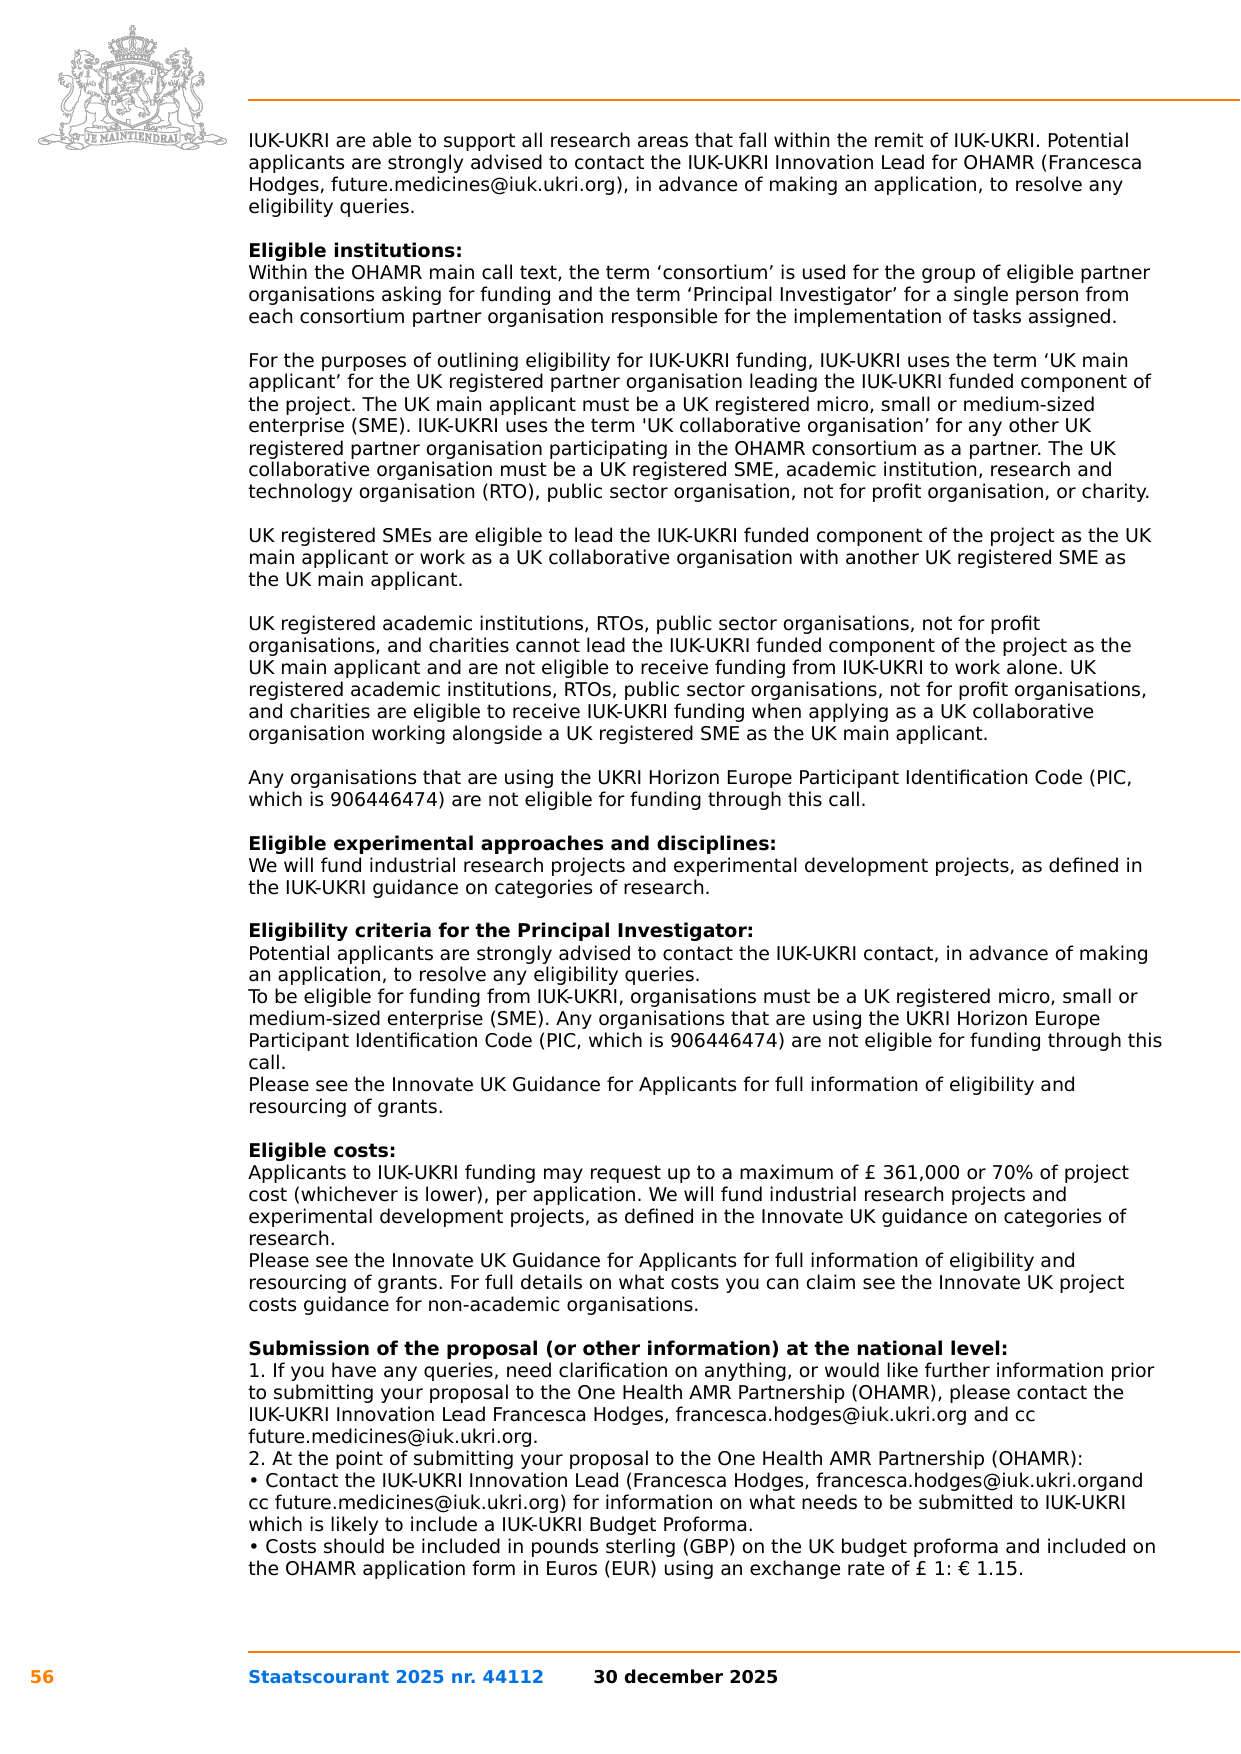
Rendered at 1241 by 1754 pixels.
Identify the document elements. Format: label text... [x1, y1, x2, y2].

text Eligible costs: [248, 1140, 1163, 1162]
text Within the OHAMR main call text, the term ‘consortium’ is used for the group of eligible partner organisations asking for funding and the term ‘Principal Investigator’ for a single person from each consortium partner organisation responsible for the implementation of tasks assigned. [248, 262, 1163, 328]
text Applicants to IUK-UKRI funding may request up to a maximum of £ 361,000 or 70% of project cost (whichever is lower), per application. We will fund industrial research projects and experimental development projects, as defined in the Innovate UK guidance on categories of research. [248, 1162, 1163, 1250]
text Potential applicants are strongly advised to contact the IUK-UKRI contact, in advance of making an application, to resolve any eligibility queries. [248, 942, 1163, 986]
text 1. If you have any queries, need clarification on anything, or would like further information prior to submitting your proposal to the One Health AMR Partnership (OHAMR), please contact the IUK-UKRI Innovation Lead Francesca Hodges, francesca.hodges@iuk.ukri.org and cc future.medicines@iuk.ukri.org. [248, 1360, 1163, 1448]
text For the purposes of outlining eligibility for IUK-UKRI funding, IUK-UKRI uses the term ‘UK main applicant’ for the UK registered partner organisation leading the IUK-UKRI funded component of the project. The UK main applicant must be a UK registered micro, small or medium-sized enterprise (SME). IUK-UKRI uses the term 'UK collaborative organisation’ for any other UK registered partner organisation participating in the OHAMR consortium as a partner. The UK collaborative organisation must be a UK registered SME, academic institution, research and technology organisation (RTO), public sector organisation, not for profit organisation, or charity. [248, 349, 1163, 503]
text 2. At the point of submitting your proposal to the One Health AMR Partnership (OHAMR): [248, 1448, 1163, 1470]
text Submission of the proposal (or other information) at the national level: [248, 1338, 1163, 1360]
text Eligible experimental approaches and disciplines: [248, 833, 1163, 854]
text UK registered SMEs are eligible to lead the IUK-UKRI funded component of the project as the UK main applicant or work as a UK collaborative organisation with another UK registered SME as the UK main applicant. [248, 525, 1163, 591]
text • Costs should be included in pounds sterling (GBP) on the UK budget proforma and included on the OHAMR application form in Euros (EUR) using an exchange rate of £ 1: € 1.15. [248, 1536, 1163, 1579]
text Eligible institutions: [248, 240, 1163, 262]
text UK registered academic institutions, RTOs, public sector organisations, not for profit organisations, and charities cannot lead the IUK-UKRI funded component of the project as the UK main applicant and are not eligible to receive funding from IUK-UKRI to work alone. UK registered academic institutions, RTOs, public sector organisations, not for profit organisations, and charities are eligible to receive IUK-UKRI funding when applying as a UK collaborative organisation working alongside a UK registered SME as the UK main applicant. [248, 613, 1163, 745]
text We will fund industrial research projects and experimental development projects, as defined in the IUK-UKRI guidance on categories of research. [248, 854, 1163, 898]
text Eligibility criteria for the Principal Investigator: [248, 920, 1163, 942]
text • Contact the IUK-UKRI Innovation Lead (Francesca Hodges, francesca.hodges@iuk.ukri.organd cc future.medicines@iuk.ukri.org) for information on what needs to be submitted to IUK-UKRI which is likely to include a IUK-UKRI Budget Proforma. [248, 1470, 1163, 1536]
text Please see the Innovate UK Guidance for Applicants for full information of eligibility and resourcing of grants. For full details on what costs you can claim see the Innovate UK project costs guidance for non-academic organisations. [248, 1250, 1163, 1316]
text IUK-UKRI are able to support all research areas that fall within the remit of IUK-UKRI. Potential applicants are strongly advised to contact the IUK-UKRI Innovation Lead for OHAMR (Francesca Hodges, future.medicines@iuk.ukri.org), in advance of making an application, to resolve any eligibility queries. [248, 130, 1163, 218]
text Please see the Innovate UK Guidance for Applicants for full information of eligibility and resourcing of grants. [248, 1074, 1163, 1118]
picture [38, 25, 227, 150]
text To be eligible for funding from IUK-UKRI, organisations must be a UK registered micro, small or medium-sized enterprise (SME). Any organisations that are using the UKRI Horizon Europe Participant Identification Code (PIC, which is 906446474) are not eligible for funding through this call. [248, 986, 1163, 1074]
text Any organisations that are using the UKRI Horizon Europe Participant Identification Code (PIC, which is 906446474) are not eligible for funding through this call. [248, 767, 1163, 811]
